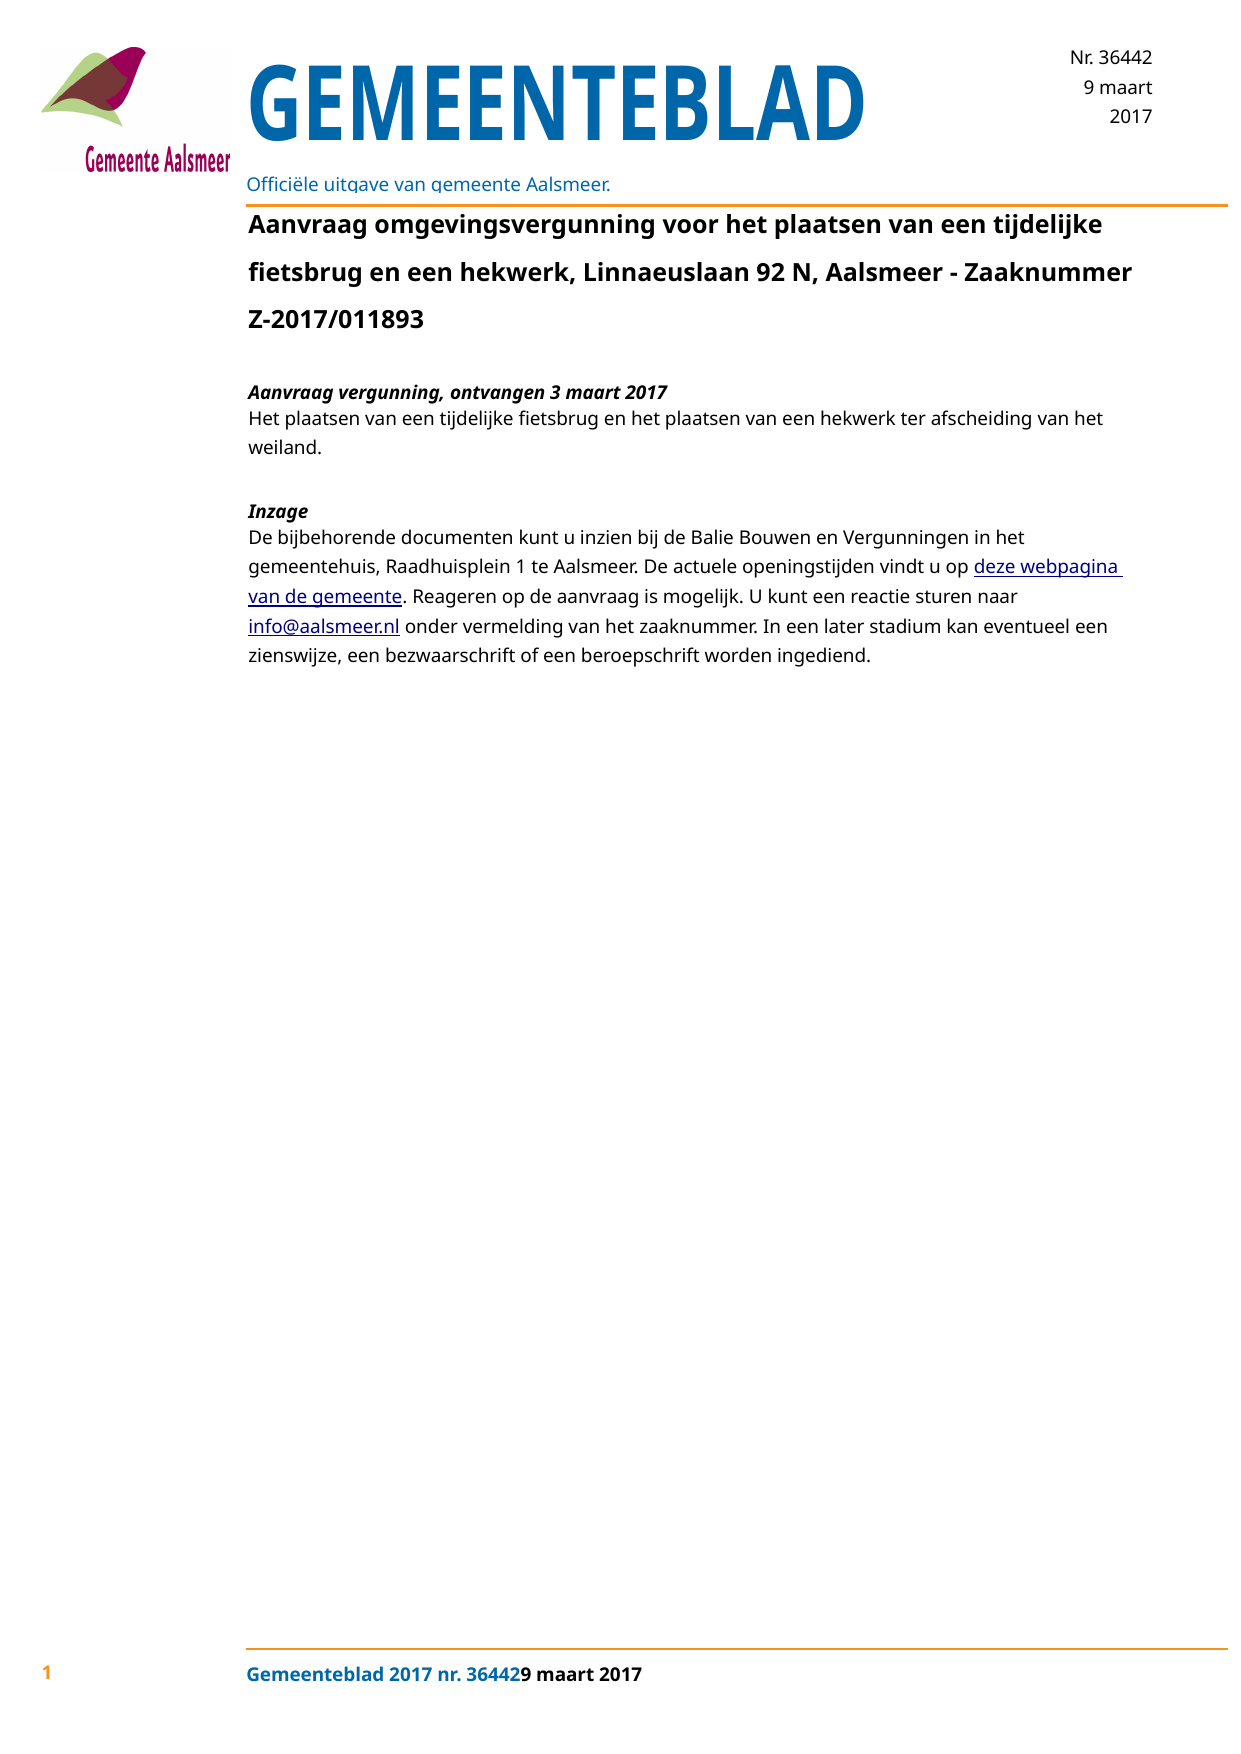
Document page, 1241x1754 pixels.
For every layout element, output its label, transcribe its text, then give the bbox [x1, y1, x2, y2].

text Inzage [248, 498, 1152, 524]
text ​ [248, 693, 1152, 718]
text Het plaatsen van een tijdelijke fietsbrug en het plaatsen van een hekwerk ter afscheiding van het weiland. [248, 405, 1152, 460]
picture [41, 47, 231, 172]
text De bijbehorende documenten kunt u inzien bij de Balie Bouwen en Vergunningen in het gemeentehuis, Raadhuisplein 1 te Aalsmeer. De actuele openingstijden vindt u op deze webpagina van de gemeente. Reageren op de aanvraag is mogelijk. U kunt een reactie sturen naar info@aalsmeer.nl onder vermelding van het zaaknummer. In een later stadium kan eventueel een zienswijze, een bezwaarschrift of een beroepschrift worden ingediend. [248, 524, 1152, 668]
text Aanvraag omgevingsvergunning voor het plaatsen van een tijdelijke fietsbrug en een hekwerk, Linnaeuslaan 92 N, Aalsmeer - Zaaknummer Z-2017/011893 [248, 207, 1152, 336]
text Aanvraag vergunning, ontvangen 3 maart 2017 [248, 379, 1152, 405]
